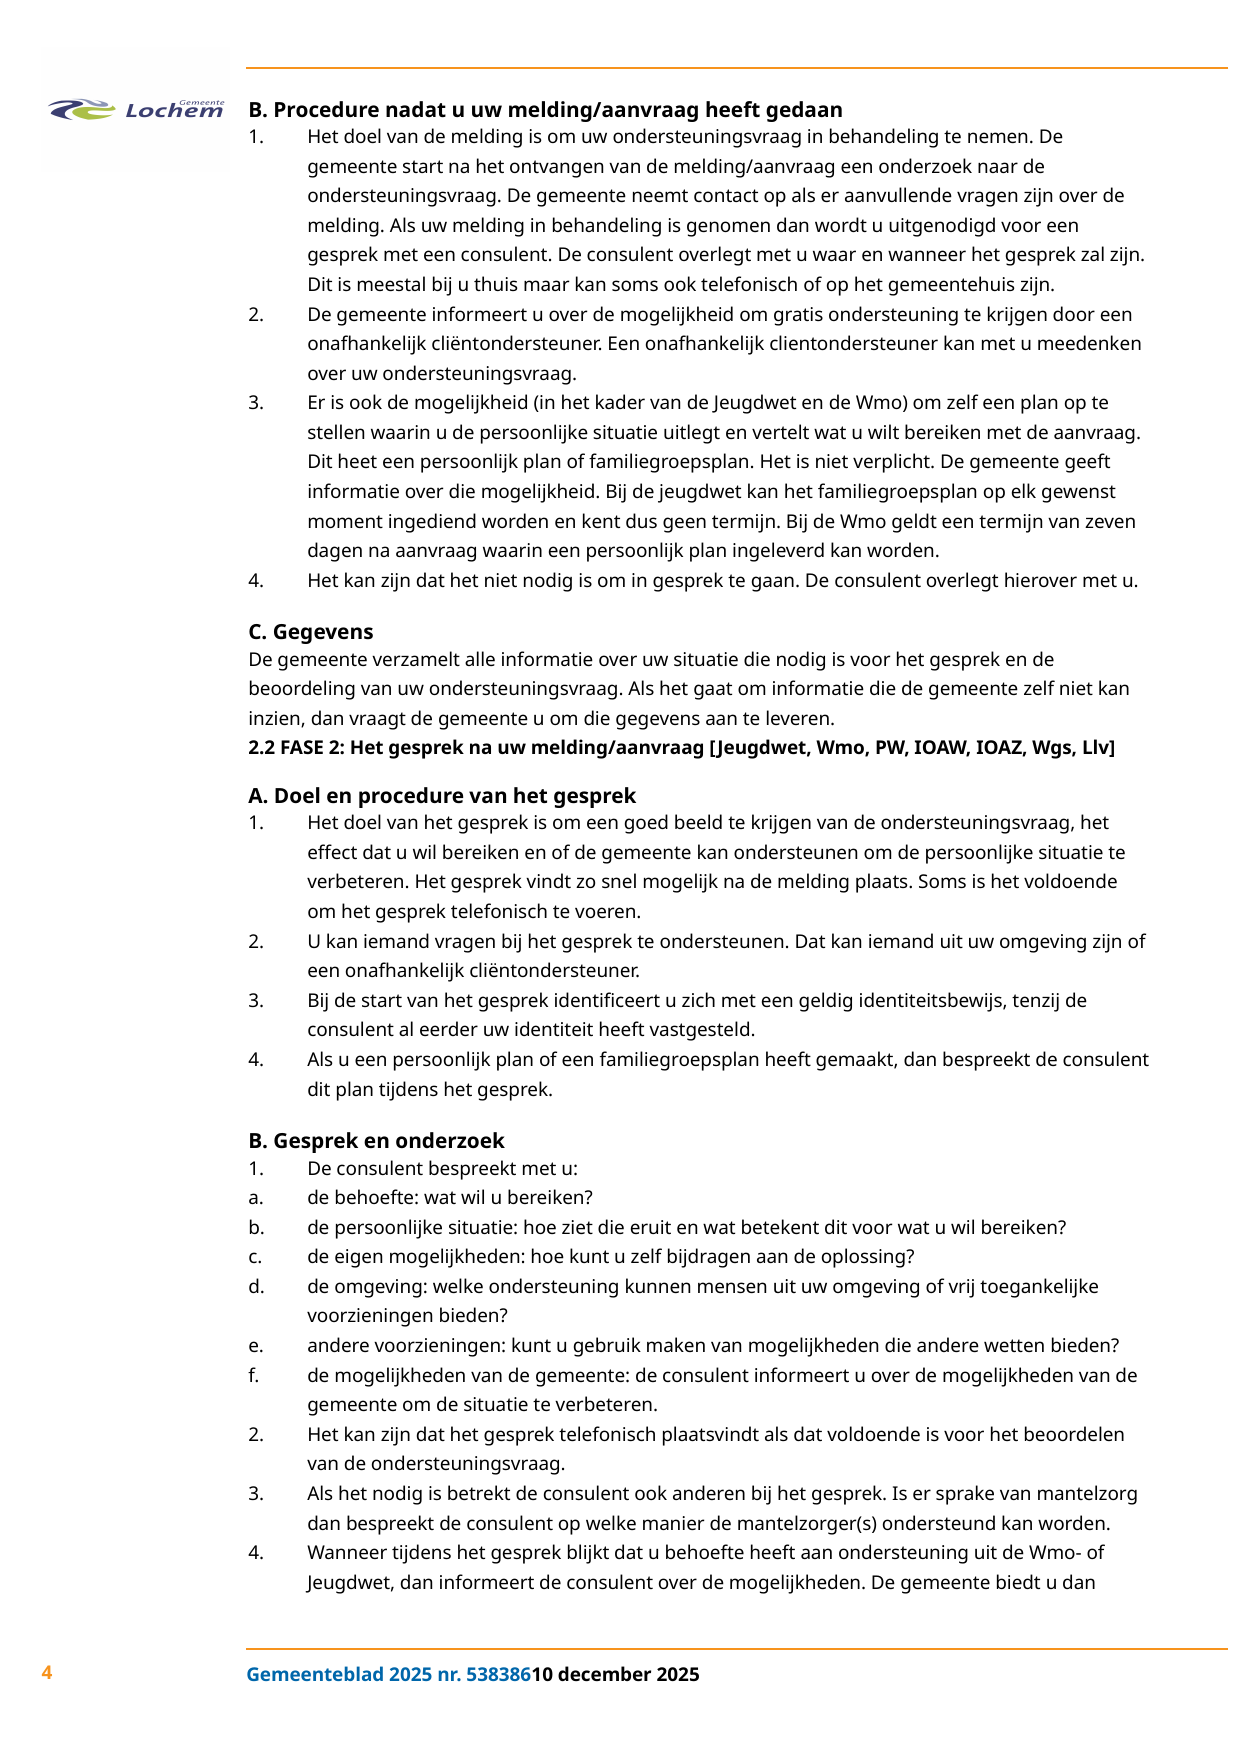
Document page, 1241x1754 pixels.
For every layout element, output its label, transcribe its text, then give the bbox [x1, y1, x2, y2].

list Het kan zijn dat het niet nodig is om in gesprek te gaan. De consulent overlegt hierover met u. [248, 567, 1152, 593]
list Het doel van de melding is om uw ondersteuningsvraag in behandeling te nemen. De gemeente start na het ontvangen van de melding/aanvraag een onderzoek naar de ondersteuningsvraag. De gemeente neemt contact op als er aanvullende vragen zijn over de melding. Als uw melding in behandeling is genomen dan wordt u uitgenodigd voor een gesprek met een consulent. De consulent overlegt met u waar en wanneer het gesprek zal zijn. Dit is meestal bij u thuis maar kan soms ook telefonisch of op het gemeentehuis zijn. [248, 123, 1152, 297]
list Wanneer tijdens het gesprek blijkt dat u behoefte heeft aan ondersteuning uit de Wmo- of Jeugdwet, dan informeert de consulent over de mogelijkheden. De gemeente biedt u dan [248, 1539, 1152, 1594]
list De gemeente informeert u over de mogelijkheid om gratis ondersteuning te krijgen door een onafhankelijk cliëntondersteuner. Een onafhankelijk clientondersteuner kan met u meedenken over uw ondersteuningsvraag. [248, 301, 1152, 386]
list Als u een persoonlijk plan of een familiegroepsplan heeft gemaakt, dan bespreekt de consulent dit plan tijdens het gesprek. [248, 1046, 1152, 1102]
text B. Gesprek en onderzoek [248, 1126, 1152, 1155]
list de omgeving: welke ondersteuning kunnen mensen uit uw omgeving of vrij toegankelijke voorzieningen bieden? [248, 1273, 1152, 1328]
picture [41, 47, 231, 172]
text B. Procedure nadat u uw melding/aanvraag heeft gedaan [248, 95, 1152, 123]
list de eigen mogelijkheden: hoe kunt u zelf bijdragen aan de oplossing? [248, 1243, 1152, 1269]
list de behoefte: wat wil u bereiken? [248, 1184, 1152, 1210]
list Er is ook de mogelijkheid (in het kader van de Jeugdwet en de Wmo) om zelf een plan op te stellen waarin u de persoonlijke situatie uitlegt en vertelt wat u wilt bereiken met de aanvraag. Dit heet een persoonlijk plan of familiegroepsplan. Het is niet verplicht. De gemeente geeft informatie over die mogelijkheid. Bij de jeugdwet kan het familiegroepsplan op elk gewenst moment ingediend worden en kent dus geen termijn. Bij de Wmo geldt een termijn van zeven dagen na aanvraag waarin een persoonlijk plan ingeleverd kan worden. [248, 389, 1152, 563]
list Het kan zijn dat het gesprek telefonisch plaatsvindt als dat voldoende is voor het beoordelen van de ondersteuningsvraag. [248, 1421, 1152, 1476]
text 2.2 FASE 2: Het gesprek na uw melding/aanvraag [Jeugdwet, Wmo, PW, IOAW, IOAZ, Wgs, Llv] [248, 734, 1152, 760]
list Bij de start van het gesprek identificeert u zich met een geldig identiteitsbewijs, tenzij de consulent al eerder uw identiteit heeft vastgesteld. [248, 987, 1152, 1042]
list De consulent bespreekt met u: [248, 1155, 1152, 1180]
list de persoonlijke situatie: hoe ziet die eruit en wat betekent dit voor wat u wil bereiken? [248, 1214, 1152, 1239]
list Het doel van het gesprek is om een goed beeld te krijgen van de ondersteuningsvraag, het effect dat u wil bereiken en of de gemeente kan ondersteunen om de persoonlijke situatie te verbeteren. Het gesprek vindt zo snel mogelijk na de melding plaats. Soms is het voldoende om het gesprek telefonisch te voeren. [248, 809, 1152, 924]
text C. Gegevens [248, 617, 1152, 646]
list de mogelijkheden van de gemeente: de consulent informeert u over de mogelijkheden van de gemeente om de situatie te verbeteren. [248, 1362, 1152, 1417]
list U kan iemand vragen bij het gesprek te ondersteunen. Dat kan iemand uit uw omgeving zijn of een onafhankelijk cliëntondersteuner. [248, 928, 1152, 983]
text A. Doel en procedure van het gesprek [248, 781, 1152, 809]
list andere voorzieningen: kunt u gebruik maken van mogelijkheden die andere wetten bieden? [248, 1332, 1152, 1358]
list Als het nodig is betrekt de consulent ook anderen bij het gesprek. Is er sprake van mantelzorg dan bespreekt de consulent op welke manier de mantelzorger(s) ondersteund kan worden. [248, 1480, 1152, 1535]
text De gemeente verzamelt alle informatie over uw situatie die nodig is voor het gesprek en de beoordeling van uw ondersteuningsvraag. Als het gaat om informatie die de gemeente zelf niet kan inzien, dan vraagt de gemeente u om die gegevens aan te leveren. [248, 646, 1152, 731]
